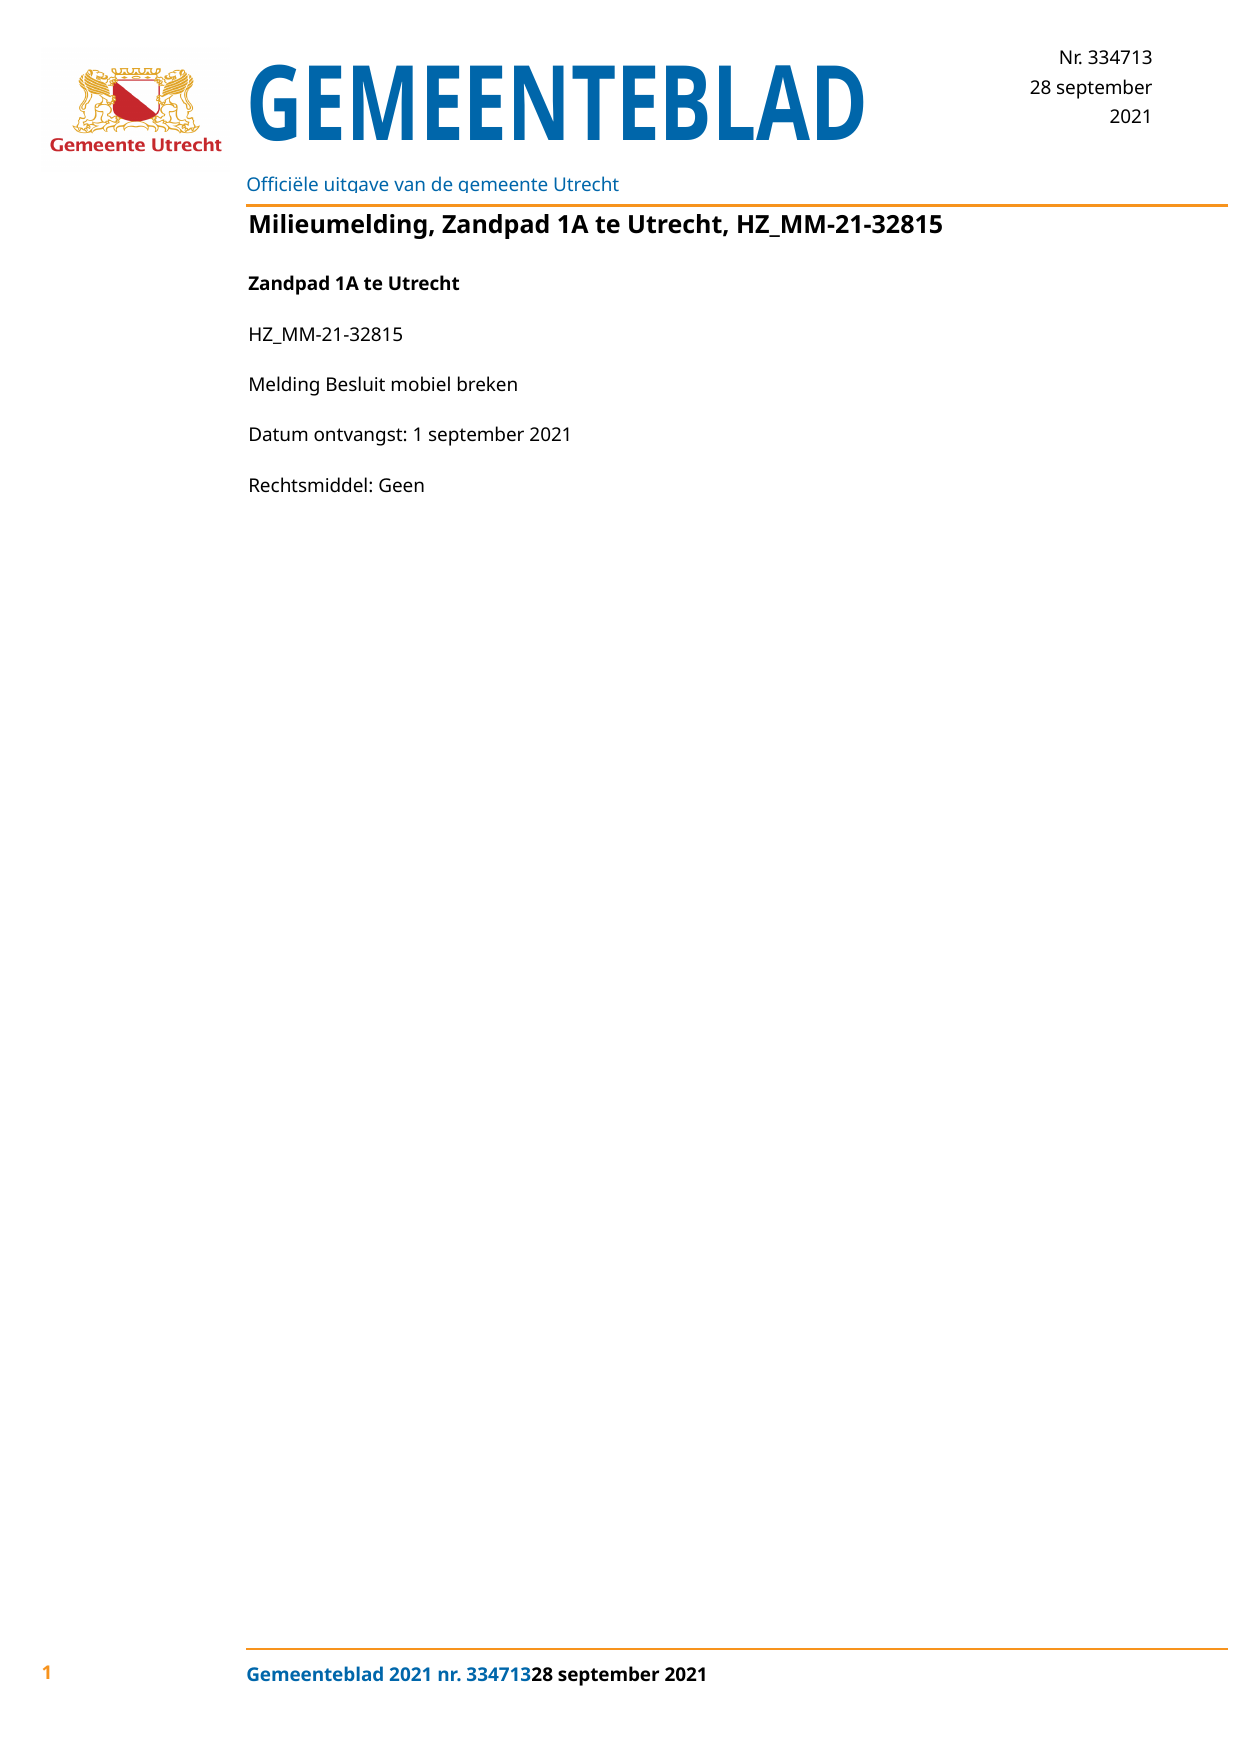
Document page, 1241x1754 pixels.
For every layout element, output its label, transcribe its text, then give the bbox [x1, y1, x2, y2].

text Datum ontvangst: 1 september 2021 [248, 422, 1152, 447]
text HZ_MM-21-32815 [248, 321, 1152, 346]
picture [41, 47, 231, 172]
text Milieumelding, Zandpad 1A te Utrecht, HZ_MM-21-32815 [248, 207, 1152, 241]
text Zandpad 1A te Utrecht [248, 270, 1152, 296]
text Melding Besluit mobiel breken [248, 371, 1152, 397]
text Rechtsmiddel: Geen [248, 472, 1152, 498]
